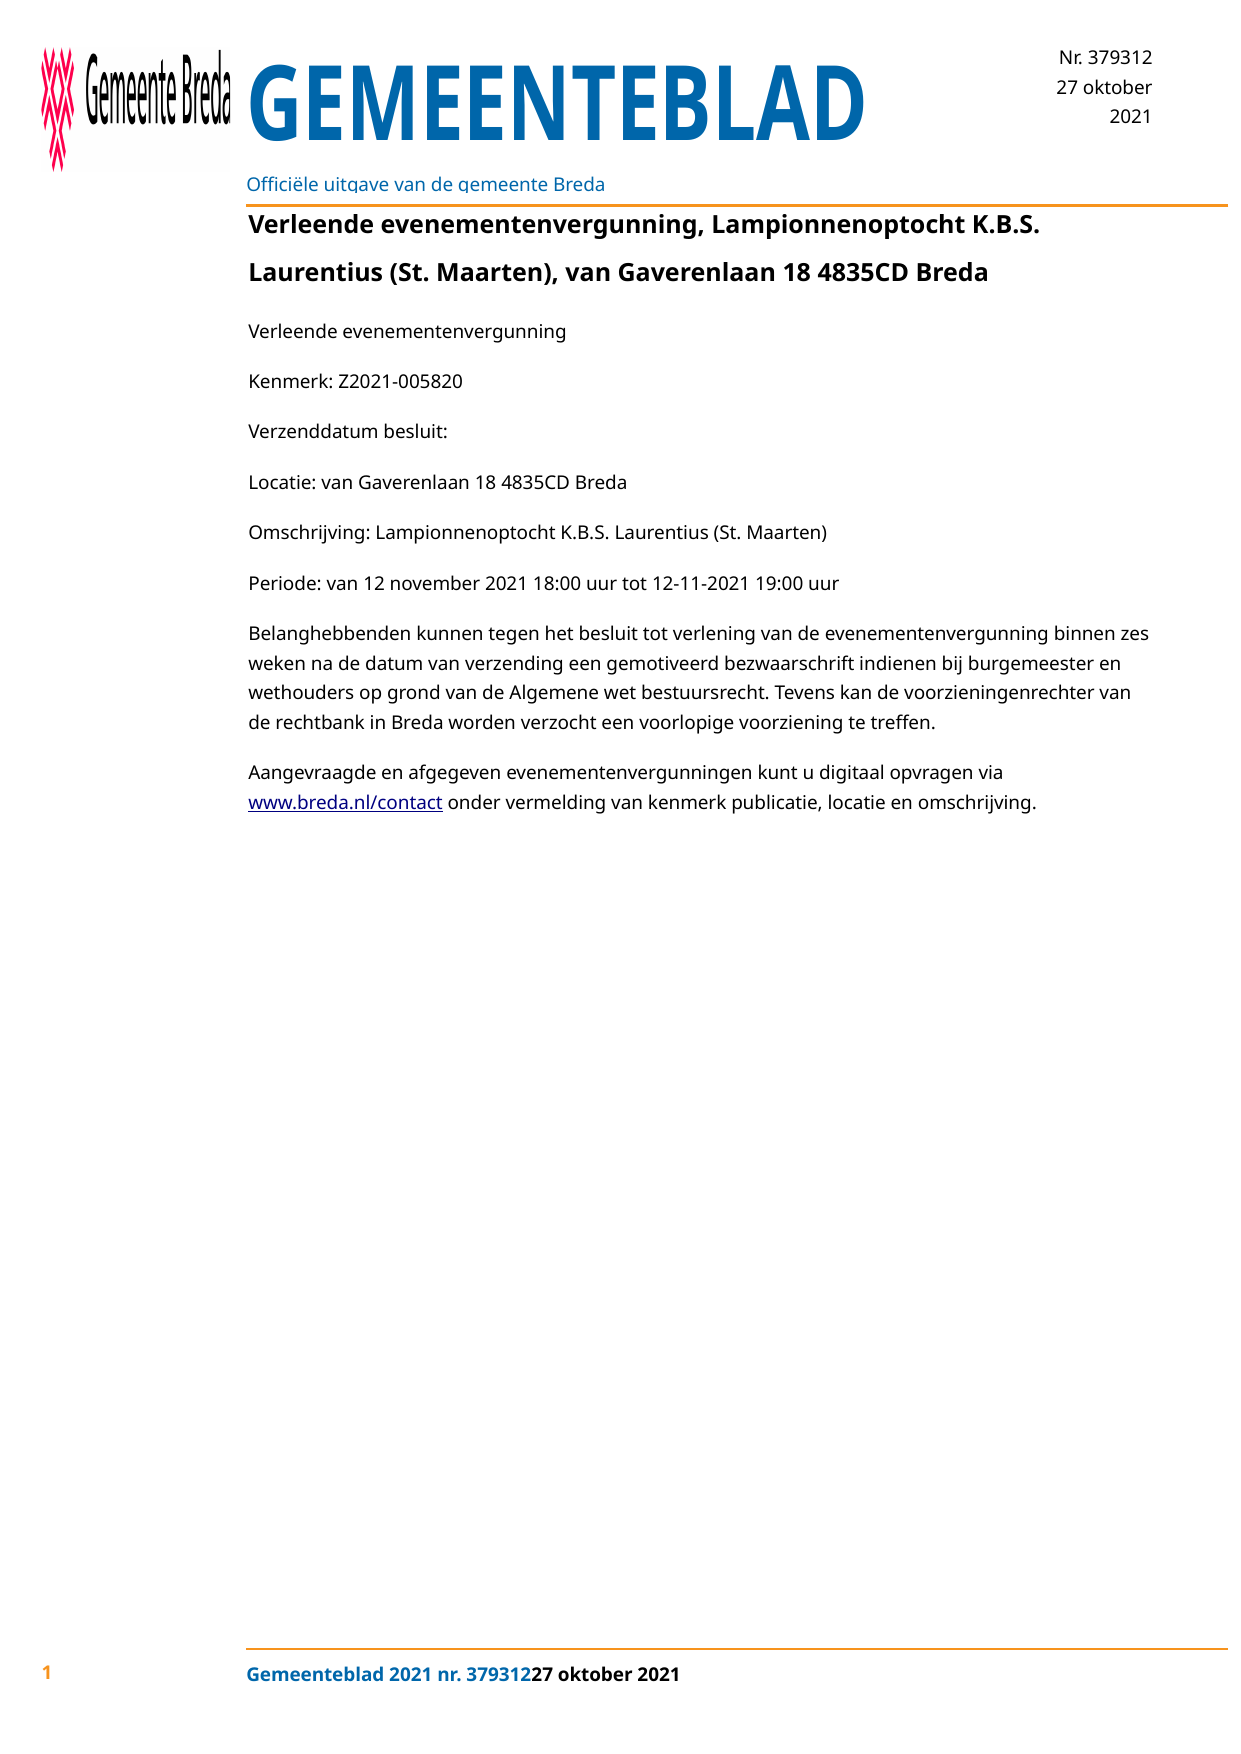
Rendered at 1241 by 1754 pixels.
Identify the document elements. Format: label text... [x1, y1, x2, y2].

text Verzenddatum besluit: [248, 419, 1152, 444]
text Belanghebbenden kunnen tegen het besluit tot verlening van de evenementenvergunning binnen zes weken na de datum van verzending een gemotiveerd bezwaarschrift indienen bij burgemeester en wethouders op grond van de Algemene wet bestuursrecht. Tevens kan de voorzieningenrechter van de rechtbank in Breda worden verzocht een voorlopige voorziening te treffen. [248, 620, 1152, 735]
text Aangevraagde en afgegeven evenementenvergunningen kunt u digitaal opvragen via www.breda.nl/contact onder vermelding van kenmerk publicatie, locatie en omschrijving. [248, 759, 1152, 815]
text Verleende evenementenvergunning, Lampionnenoptocht K.B.S. Laurentius (St. Maarten), van Gaverenlaan 18 4835CD Breda [248, 207, 1152, 288]
text Locatie: van Gaverenlaan 18 4835CD Breda [248, 469, 1152, 495]
text Verleende evenementenvergunning [248, 318, 1152, 344]
text Omschrijving: Lampionnenoptocht K.B.S. Laurentius (St. Maarten) [248, 519, 1152, 545]
text Kenmerk: Z2021-005820 [248, 368, 1152, 394]
text Periode: van 12 november 2021 18:00 uur tot 12-11-2021 19:00 uur [248, 570, 1152, 596]
picture [41, 47, 231, 172]
